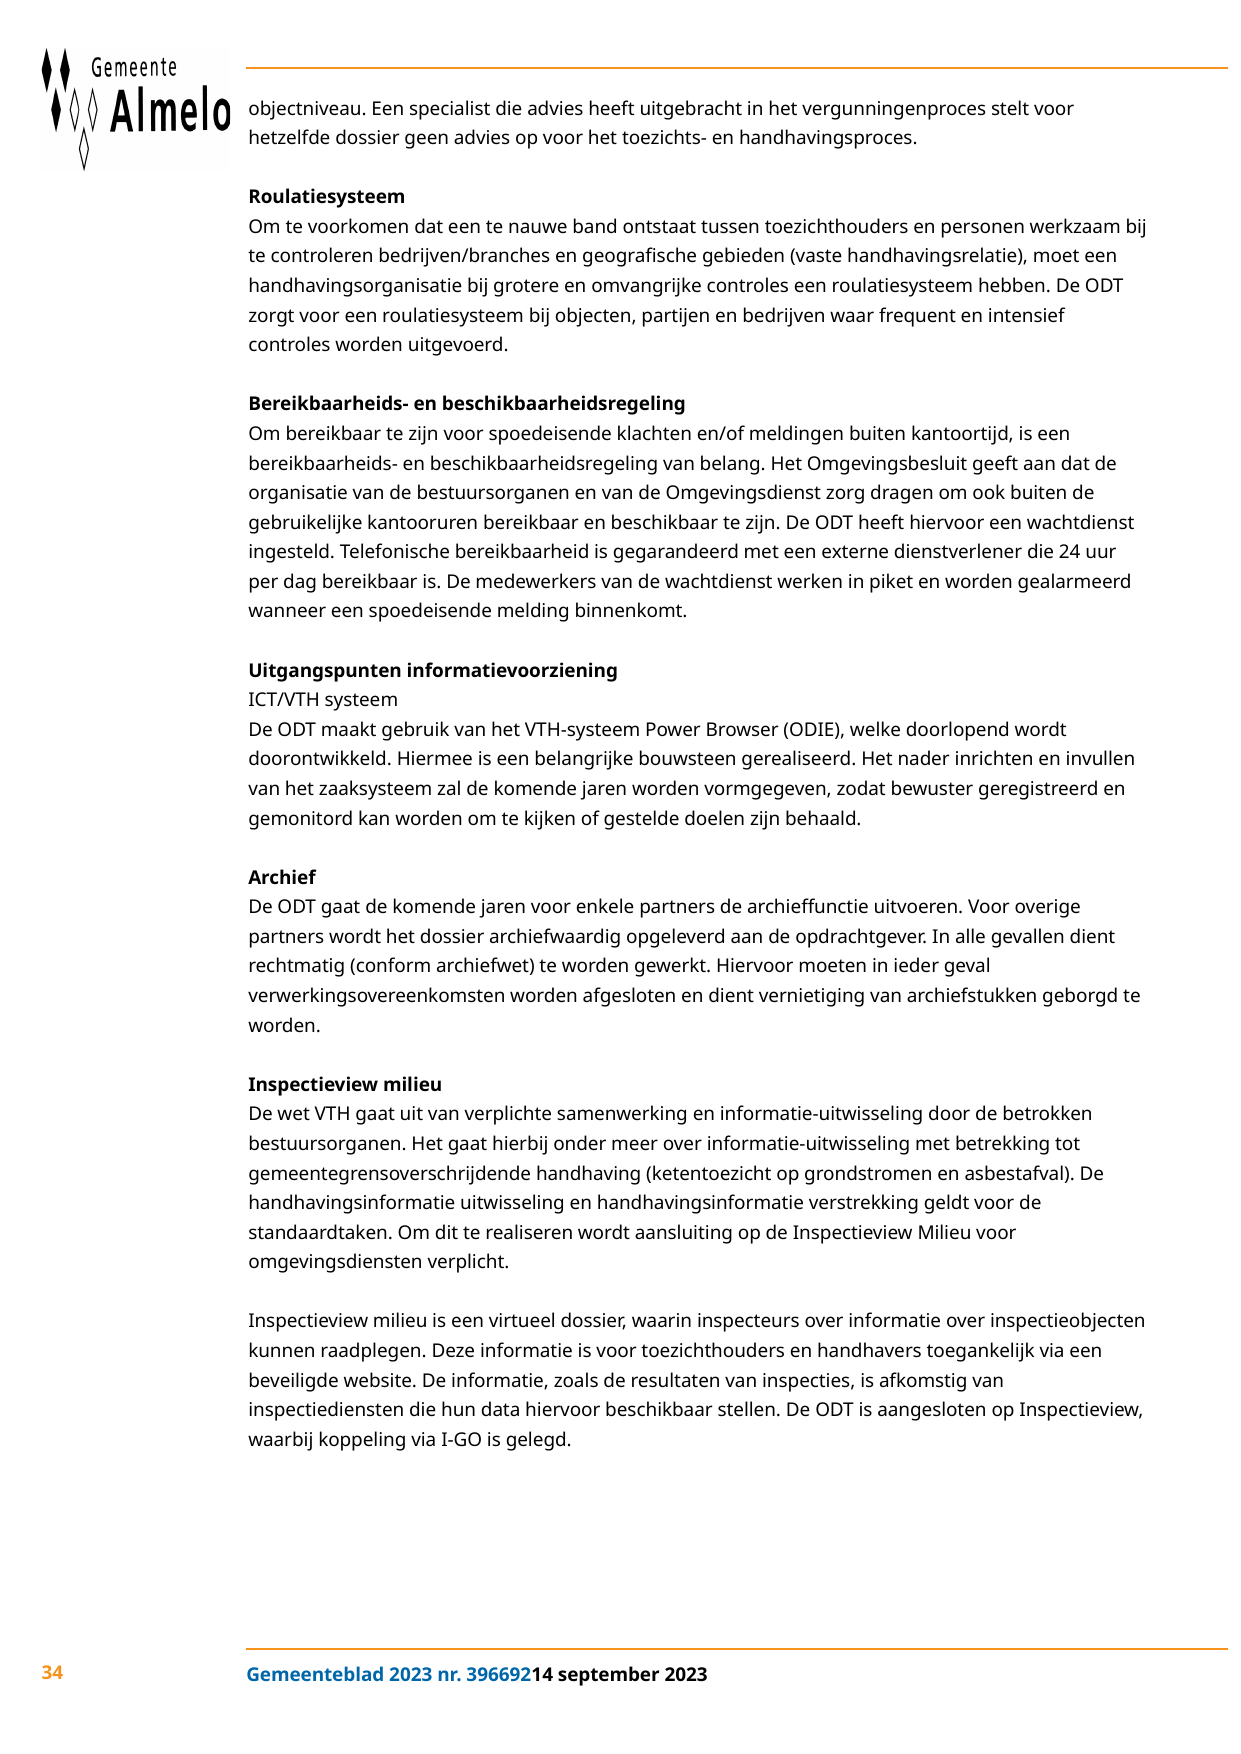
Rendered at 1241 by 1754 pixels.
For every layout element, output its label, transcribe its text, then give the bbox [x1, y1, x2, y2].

text Archief [248, 864, 1152, 890]
text ICT/VTH systeem [248, 686, 1152, 712]
picture [41, 47, 231, 172]
text De ODT gaat de komende jaren voor enkele partners de archieffunctie uitvoeren. Voor overige partners wordt het dossier archiefwaardig opgeleverd aan de opdrachtgever. In alle gevallen dient rechtmatig (conform archiefwet) te worden gewerkt. Hiervoor moeten in ieder geval verwerkingsovereenkomsten worden afgesloten en dient vernietiging van archiefstukken geborgd te worden. [248, 893, 1152, 1038]
text Roulatiesysteem [248, 183, 1152, 209]
text Om bereikbaar te zijn voor spoedeisende klachten en/of meldingen buiten kantoortijd, is een bereikbaarheids- en beschikbaarheidsregeling van belang. Het Omgevingsbesluit geeft aan dat de organisatie van de bestuursorganen en van de Omgevingsdienst zorg dragen om ook buiten de gebruikelijke kantooruren bereikbaar en beschikbaar te zijn. De ODT heeft hiervoor een wachtdienst ingesteld. Telefonische bereikbaarheid is gegarandeerd met een externe dienstverlener die 24 uur per dag bereikbaar is. De medewerkers van de wachtdienst werken in piket en worden gealarmeerd wanneer een spoedeisende melding binnenkomt. [248, 420, 1152, 623]
text Om te voorkomen dat een te nauwe band ontstaat tussen toezichthouders en personen werkzaam bij te controleren bedrijven/branches en geografische gebieden (vaste handhavingsrelatie), moet een handhavingsorganisatie bij grotere en omvangrijke controles een roulatiesysteem hebben. De ODT zorgt voor een roulatiesysteem bij objecten, partijen en bedrijven waar frequent en intensief controles worden uitgevoerd. [248, 213, 1152, 357]
text De ODT maakt gebruik van het VTH-systeem Power Browser (ODIE), welke doorlopend wordt doorontwikkeld. Hiermee is een belangrijke bouwsteen gerealiseerd. Het nader inrichten en invullen van het zaaksysteem zal de komende jaren worden vormgegeven, zodat bewuster geregistreerd en gemonitord kan worden om te kijken of gestelde doelen zijn behaald. [248, 716, 1152, 831]
text Inspectieview milieu [248, 1071, 1152, 1097]
text objectniveau. Een specialist die advies heeft uitgebracht in het vergunningenproces stelt voor hetzelfde dossier geen advies op voor het toezichts- en handhavingsproces. [248, 95, 1152, 150]
text De wet VTH gaat uit van verplichte samenwerking en informatie-uitwisseling door de betrokken bestuursorganen. Het gaat hierbij onder meer over informatie-uitwisseling met betrekking tot gemeentegrensoverschrijdende handhaving (ketentoezicht op grondstromen en asbestafval). De handhavingsinformatie uitwisseling en handhavingsinformatie verstrekking geldt voor de standaardtaken. Om dit te realiseren wordt aansluiting op de Inspectieview Milieu voor omgevingsdiensten verplicht. [248, 1101, 1152, 1274]
text Uitgangspunten informatievoorziening [248, 657, 1152, 683]
text Bereikbaarheids- en beschikbaarheidsregeling [248, 391, 1152, 416]
text Inspectieview milieu is een virtueel dossier, waarin inspecteurs over informatie over inspectieobjecten kunnen raadplegen. Deze informatie is voor toezichthouders en handhavers toegankelijk via een beveiligde website. De informatie, zoals de resultaten van inspecties, is afkomstig van inspectiediensten die hun data hiervoor beschikbaar stellen. De ODT is aangesloten op Inspectieview, waarbij koppeling via I-GO is gelegd. [248, 1308, 1152, 1452]
